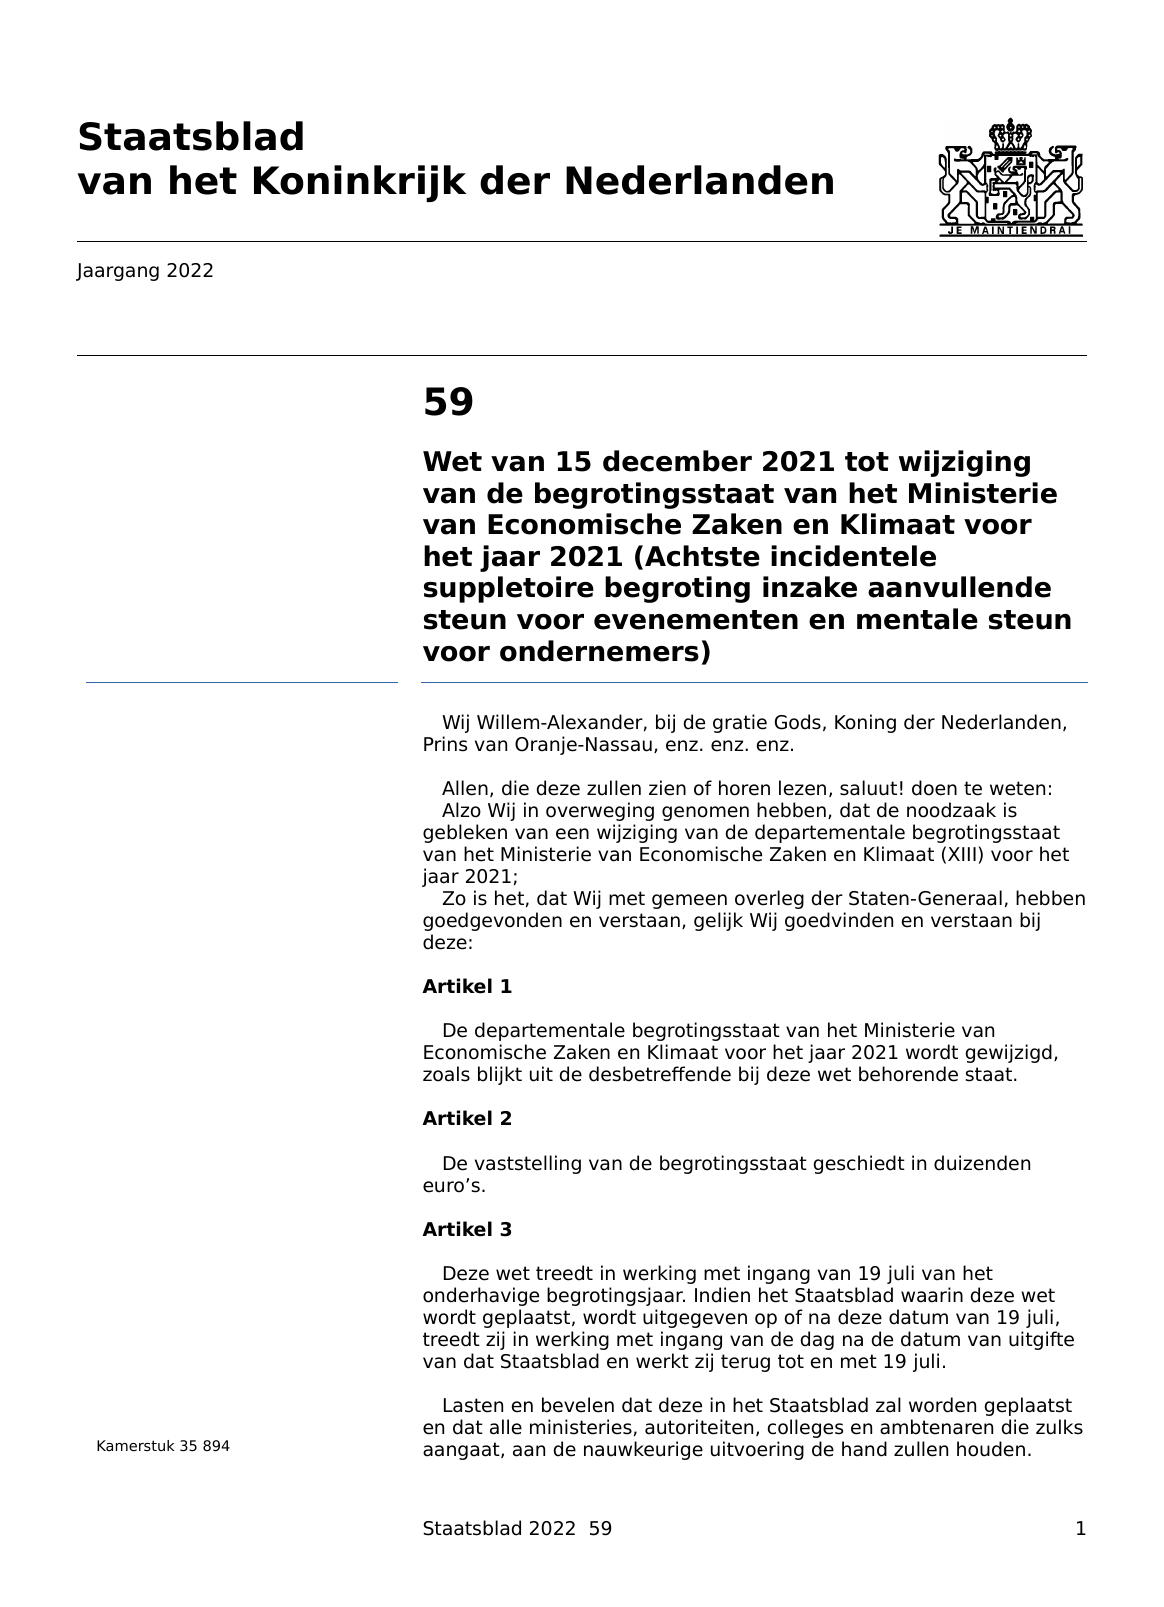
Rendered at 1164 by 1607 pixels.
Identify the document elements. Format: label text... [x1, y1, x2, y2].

subtitle 59 [422, 381, 1087, 424]
table_header [886, 100, 1087, 241]
text De vaststelling van de begrotingsstaat geschiedt in duizenden euro’s. [422, 1152, 1087, 1196]
picture [936, 115, 1087, 240]
text Alzo Wij in overweging genomen hebben, dat de noodzaak is gebleken van een wijziging van de departementale begrotingsstaat van het Ministerie van Economische Zaken en Klimaat (XIII) voor het jaar 2021; [422, 800, 1087, 888]
text Zo is het, dat Wij met gemeen overleg der Staten-Generaal, hebben goedgevonden en verstaan, gelijk Wij goedvinden en verstaan bij deze: [422, 888, 1087, 954]
text Kamerstuk 35 894 [77, 1438, 396, 1455]
text Deze wet treedt in werking met ingang van 19 juli van het onderhavige begrotingsjaar. Indien het Staatsblad waarin deze wet wordt geplaatst, wordt uitgegeven op of na deze datum van 19 juli, treedt zij in werking met ingang van de dag na de datum van uitgifte van dat Staatsblad en werkt zij terug tot en met 19 juli. [422, 1263, 1087, 1373]
subtitle Artikel 1 [422, 976, 1087, 998]
text Wet van 15 december 2021 tot wijziging van de begrotingsstaat van het Ministerie van Economische Zaken en Klimaat voor het jaar 2021 (Achtste incidentele suppletoire begroting inzake aanvullende steun voor evenementen en mentale steun voor ondernemers) [422, 447, 1087, 667]
text Allen, die deze zullen zien of horen lezen, saluut! doen te weten: [422, 778, 1087, 800]
text Lasten en bevelen dat deze in het Staatsblad zal worden geplaatst en dat alle ministeries, autoriteiten, colleges en ambtenaren die zulks aangaat, aan de nauwkeurige uitvoering de hand zullen houden. [422, 1395, 1087, 1461]
text Wij Willem-Alexander, bij de gratie Gods, Koning der Nederlanden, Prins van Oranje-Nassau, enz. enz. enz. [422, 712, 1087, 756]
subtitle Artikel 2 [422, 1108, 1087, 1130]
table_header Staatsblad van het Koninkrijk der Nederlanden [77, 100, 886, 241]
table_cell Jaargang 2022 [77, 242, 1087, 355]
subtitle Artikel 3 [422, 1219, 1087, 1241]
text De departementale begrotingsstaat van het Ministerie van Economische Zaken en Klimaat voor het jaar 2021 wordt gewijzigd, zoals blijkt uit de desbetreffende bij deze wet behorende staat. [422, 1020, 1087, 1086]
